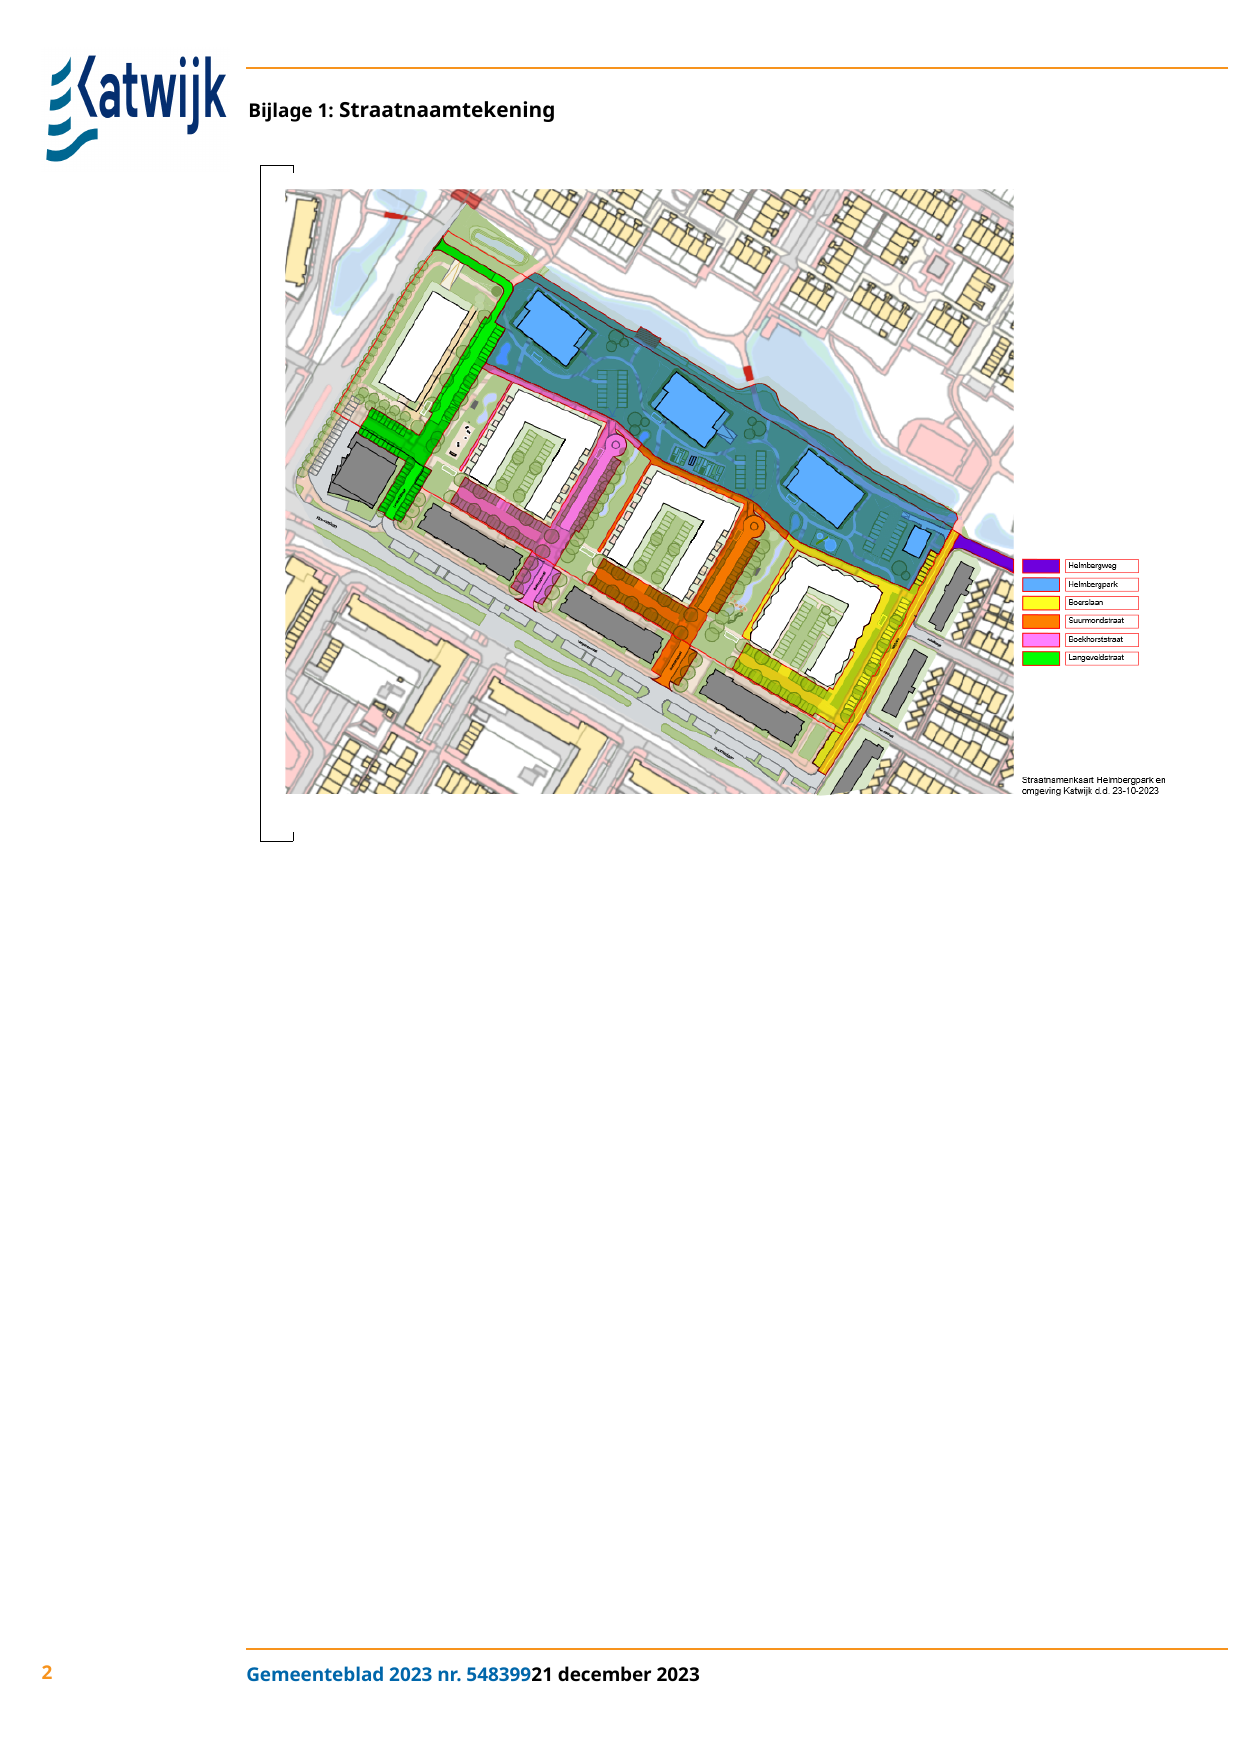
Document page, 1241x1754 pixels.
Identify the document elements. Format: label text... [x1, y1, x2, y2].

picture [268, 173, 1173, 832]
picture [41, 47, 231, 172]
text Bijlage 1: Straatnaamtekening [248, 95, 1152, 123]
